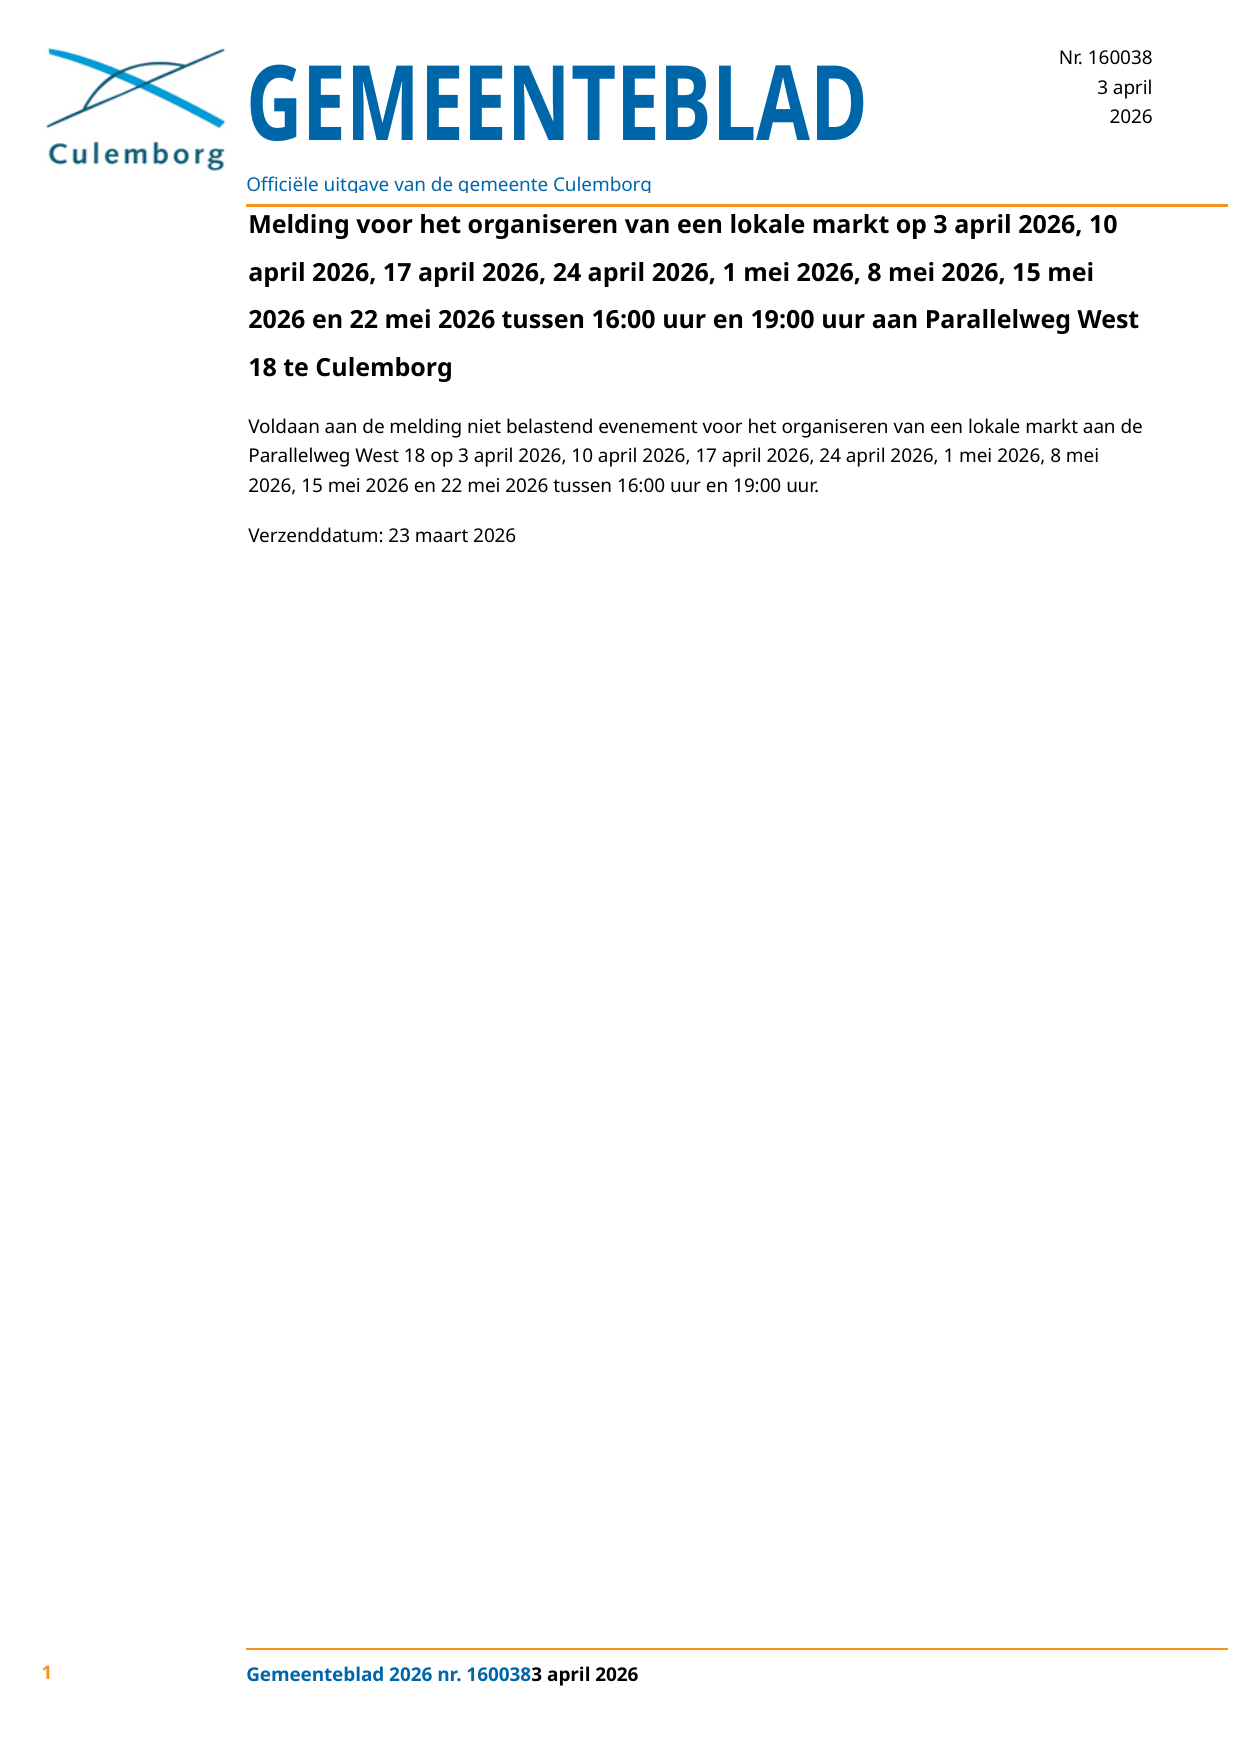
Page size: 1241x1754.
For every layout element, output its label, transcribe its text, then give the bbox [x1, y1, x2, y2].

text Melding voor het organiseren van een lokale markt op 3 april 2026, 10 april 2026, 17 april 2026, 24 april 2026, 1 mei 2026, 8 mei 2026, 15 mei 2026 en 22 mei 2026 tussen 16:00 uur en 19:00 uur aan Parallelweg West 18 te Culemborg [248, 207, 1152, 384]
picture [41, 47, 231, 172]
text Voldaan aan de melding niet belastend evenement voor het organiseren van een lokale markt aan de Parallelweg West 18 op 3 april 2026, 10 april 2026, 17 april 2026, 24 april 2026, 1 mei 2026, 8 mei 2026, 15 mei 2026 en 22 mei 2026 tussen 16:00 uur en 19:00 uur. [248, 413, 1152, 498]
text Verzenddatum: 23 maart 2026 [248, 523, 1152, 548]
